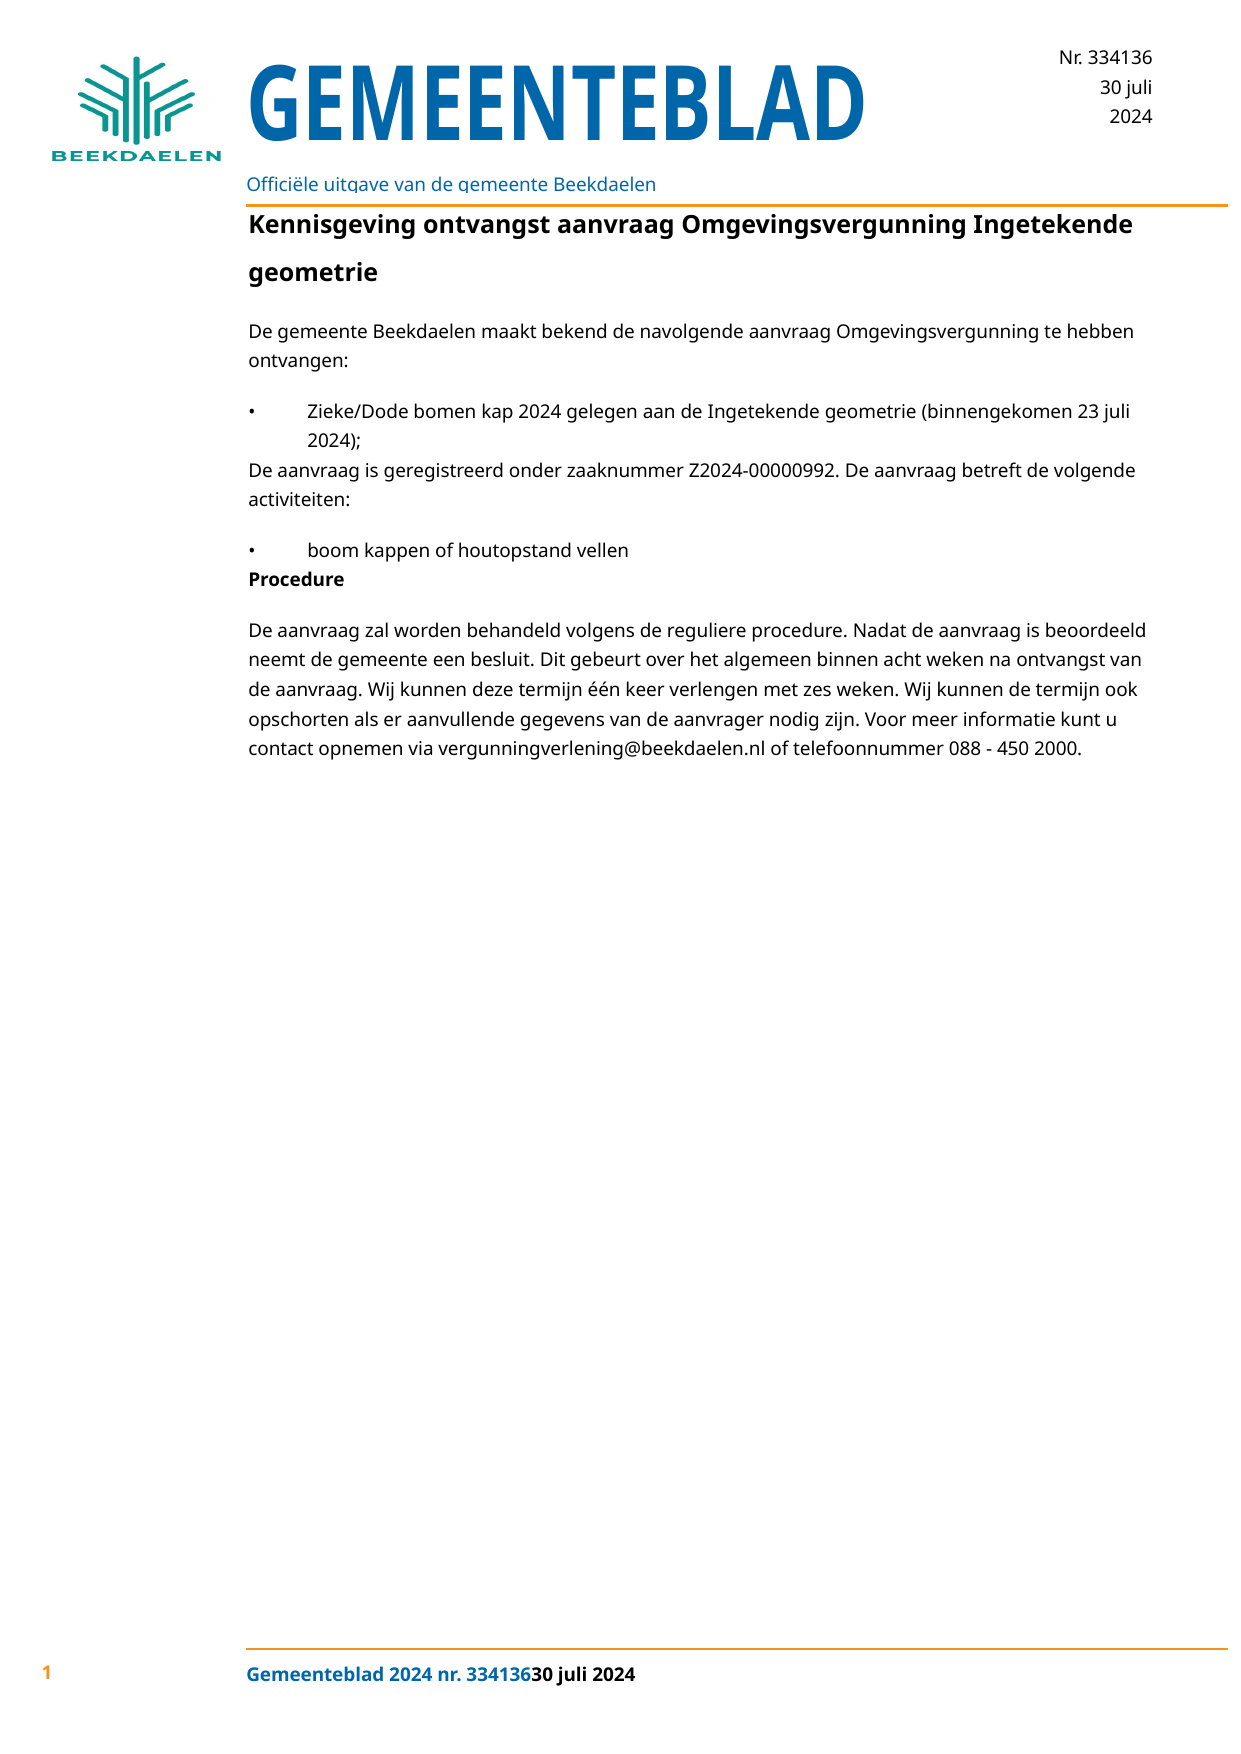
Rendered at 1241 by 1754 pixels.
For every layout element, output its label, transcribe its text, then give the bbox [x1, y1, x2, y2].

list boom kappen of houtopstand vellen [248, 537, 1152, 563]
text Kennisgeving ontvangst aanvraag Omgevingsvergunning Ingetekende geometrie [248, 207, 1152, 288]
text De aanvraag is geregistreerd onder zaaknummer Z2024-00000992. De aanvraag betreft de volgende activiteiten: [248, 457, 1152, 512]
text Procedure [248, 567, 1152, 592]
text De aanvraag zal worden behandeld volgens de reguliere procedure. Nadat de aanvraag is beoordeeld neemt de gemeente een besluit. Dit gebeurt over het algemeen binnen acht weken na ontvangst van de aanvraag. Wij kunnen deze termijn één keer verlengen met zes weken. Wij kunnen de termijn ook opschorten als er aanvullende gegevens van de aanvrager nodig zijn. Voor meer informatie kunt u contact opnemen via vergunningverlening@beekdaelen.nl of telefoonnummer 088 - 450 2000. [248, 617, 1152, 761]
text De gemeente Beekdaelen maakt bekend de navolgende aanvraag Omgevingsvergunning te hebben ontvangen: [248, 318, 1152, 373]
list Zieke/Dode bomen kap 2024 gelegen aan de Ingetekende geometrie (binnengekomen 23 juli 2024); [248, 398, 1152, 453]
picture [41, 47, 231, 172]
